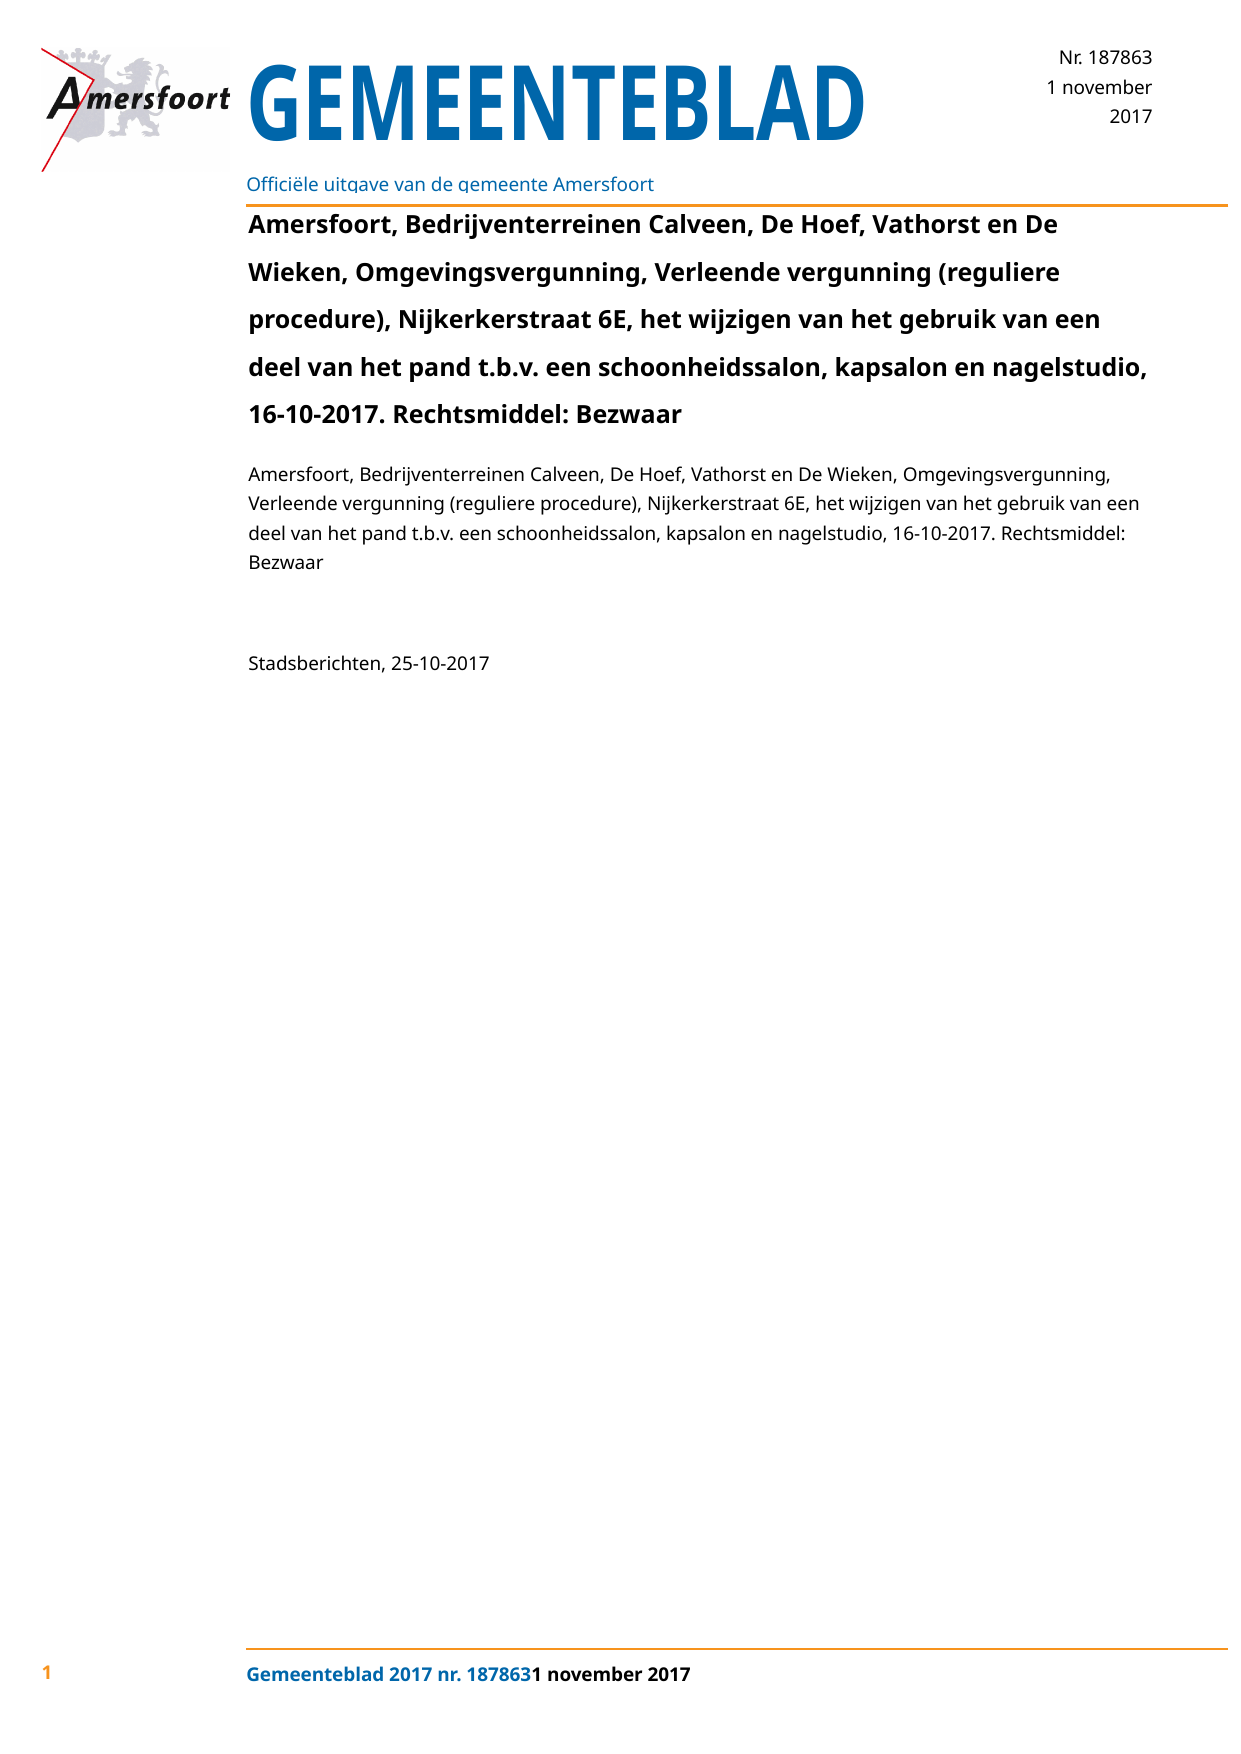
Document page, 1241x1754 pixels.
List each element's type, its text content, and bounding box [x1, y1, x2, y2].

text Amersfoort, Bedrijventerreinen Calveen, De Hoef, Vathorst en De Wieken, Omgevingsvergunning, Verleende vergunning (reguliere procedure), Nijkerkerstraat 6E, het wijzigen van het gebruik van een deel van het pand t.b.v. een schoonheidssalon, kapsalon en nagelstudio, 16-10-2017. Rechtsmiddel: Bezwaar [248, 207, 1152, 431]
text Amersfoort, Bedrijventerreinen Calveen, De Hoef, Vathorst en De Wieken, Omgevingsvergunning, Verleende vergunning (reguliere procedure), Nijkerkerstraat 6E, het wijzigen van het gebruik van een deel van het pand t.b.v. een schoonheidssalon, kapsalon en nagelstudio, 16-10-2017. Rechtsmiddel: Bezwaar [248, 461, 1152, 575]
picture [41, 47, 231, 172]
text Stadsberichten, 25-10-2017 [248, 650, 1152, 676]
